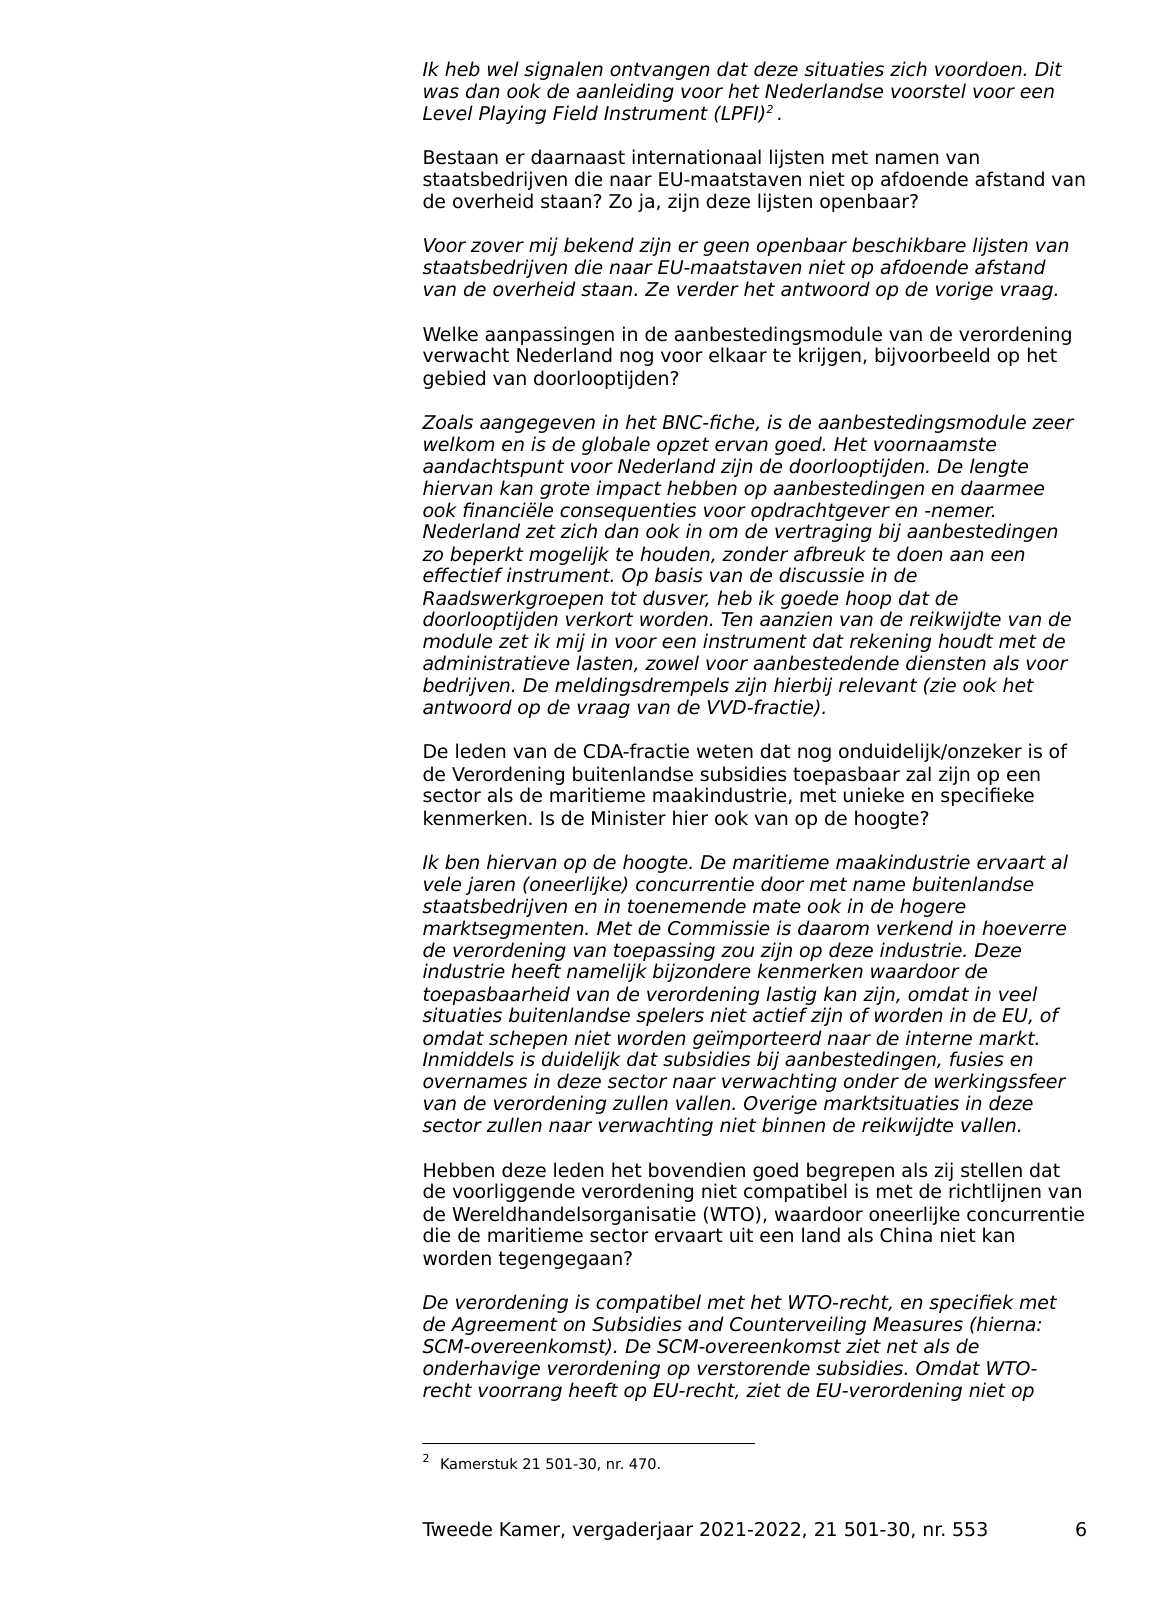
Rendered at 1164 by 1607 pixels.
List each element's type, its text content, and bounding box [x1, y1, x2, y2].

text Voor zover mij bekend zijn er geen openbaar beschikbare lijsten van staatsbedrijven die naar EU-maatstaven niet op afdoende afstand van de overheid staan. Ze verder het antwoord op de vorige vraag. [422, 235, 1087, 301]
text Kamerstuk 21 501-30, nr. 470. [422, 1452, 1087, 1474]
text Ik heb wel signalen ontvangen dat deze situaties zich voordoen. Dit was dan ook de aanleiding voor het Nederlandse voorstel voor een Level Playing Field Instrument (LPFI). [422, 59, 1087, 125]
text Welke aanpassingen in de aanbestedingsmodule van de verordening verwacht Nederland nog voor elkaar te krijgen, bijvoorbeeld op het gebied van doorlooptijden? [422, 323, 1087, 389]
text Bestaan er daarnaast internationaal lijsten met namen van staatsbedrijven die naar EU-maatstaven niet op afdoende afstand van de overheid staan? Zo ja, zijn deze lijsten openbaar? [422, 147, 1087, 213]
text De verordening is compatibel met het WTO-recht, en specifiek met de Agreement on Subsidies and Counterveiling Measures (hierna: SCM-overeenkomst). De SCM-overeenkomst ziet net als de onderhavige verordening op verstorende subsidies. Omdat WTO-recht voorrang heeft op EU-recht, ziet de EU-verordening niet op [422, 1292, 1087, 1401]
text Ik ben hiervan op de hoogte. De maritieme maakindustrie ervaart al vele jaren (oneerlijke) concurrentie door met name buitenlandse staatsbedrijven en in toenemende mate ook in de hogere marktsegmenten. Met de Commissie is daarom verkend in hoeverre de verordening van toepassing zou zijn op deze industrie. Deze industrie heeft namelijk bijzondere kenmerken waardoor de toepasbaarheid van de verordening lastig kan zijn, omdat in veel situaties buitenlandse spelers niet actief zijn of worden in de EU, of omdat schepen niet worden geïmporteerd naar de interne markt. Inmiddels is duidelijk dat subsidies bij aanbestedingen, fusies en overnames in deze sector naar verwachting onder de werkingssfeer van de verordening zullen vallen. Overige marktsituaties in deze sector zullen naar verwachting niet binnen de reikwijdte vallen. [422, 852, 1087, 1137]
text Zoals aangegeven in het BNC-fiche, is de aanbestedingsmodule zeer welkom en is de globale opzet ervan goed. Het voornaamste aandachtspunt voor Nederland zijn de doorlooptijden. De lengte hiervan kan grote impact hebben op aanbestedingen en daarmee ook financiële consequenties voor opdrachtgever en -nemer. Nederland zet zich dan ook in om de vertraging bij aanbestedingen zo beperkt mogelijk te houden, zonder afbreuk te doen aan een effectief instrument. Op basis van de discussie in de Raadswerkgroepen tot dusver, heb ik goede hoop dat de doorlooptijden verkort worden. Ten aanzien van de reikwijdte van de module zet ik mij in voor een instrument dat rekening houdt met de administratieve lasten, zowel voor aanbestedende diensten als voor bedrijven. De meldingsdrempels zijn hierbij relevant (zie ook het antwoord op de vraag van de VVD-fractie). [422, 412, 1087, 719]
text De leden van de CDA-fractie weten dat nog onduidelijk/onzeker is of de Verordening buitenlandse subsidies toepasbaar zal zijn op een sector als de maritieme maakindustrie, met unieke en specifieke kenmerken. Is de Minister hier ook van op de hoogte? [422, 741, 1087, 829]
text Hebben deze leden het bovendien goed begrepen als zij stellen dat de voorliggende verordening niet compatibel is met de richtlijnen van de Wereldhandelsorganisatie (WTO), waardoor oneerlijke concurrentie die de maritieme sector ervaart uit een land als China niet kan worden tegengegaan? [422, 1159, 1087, 1269]
